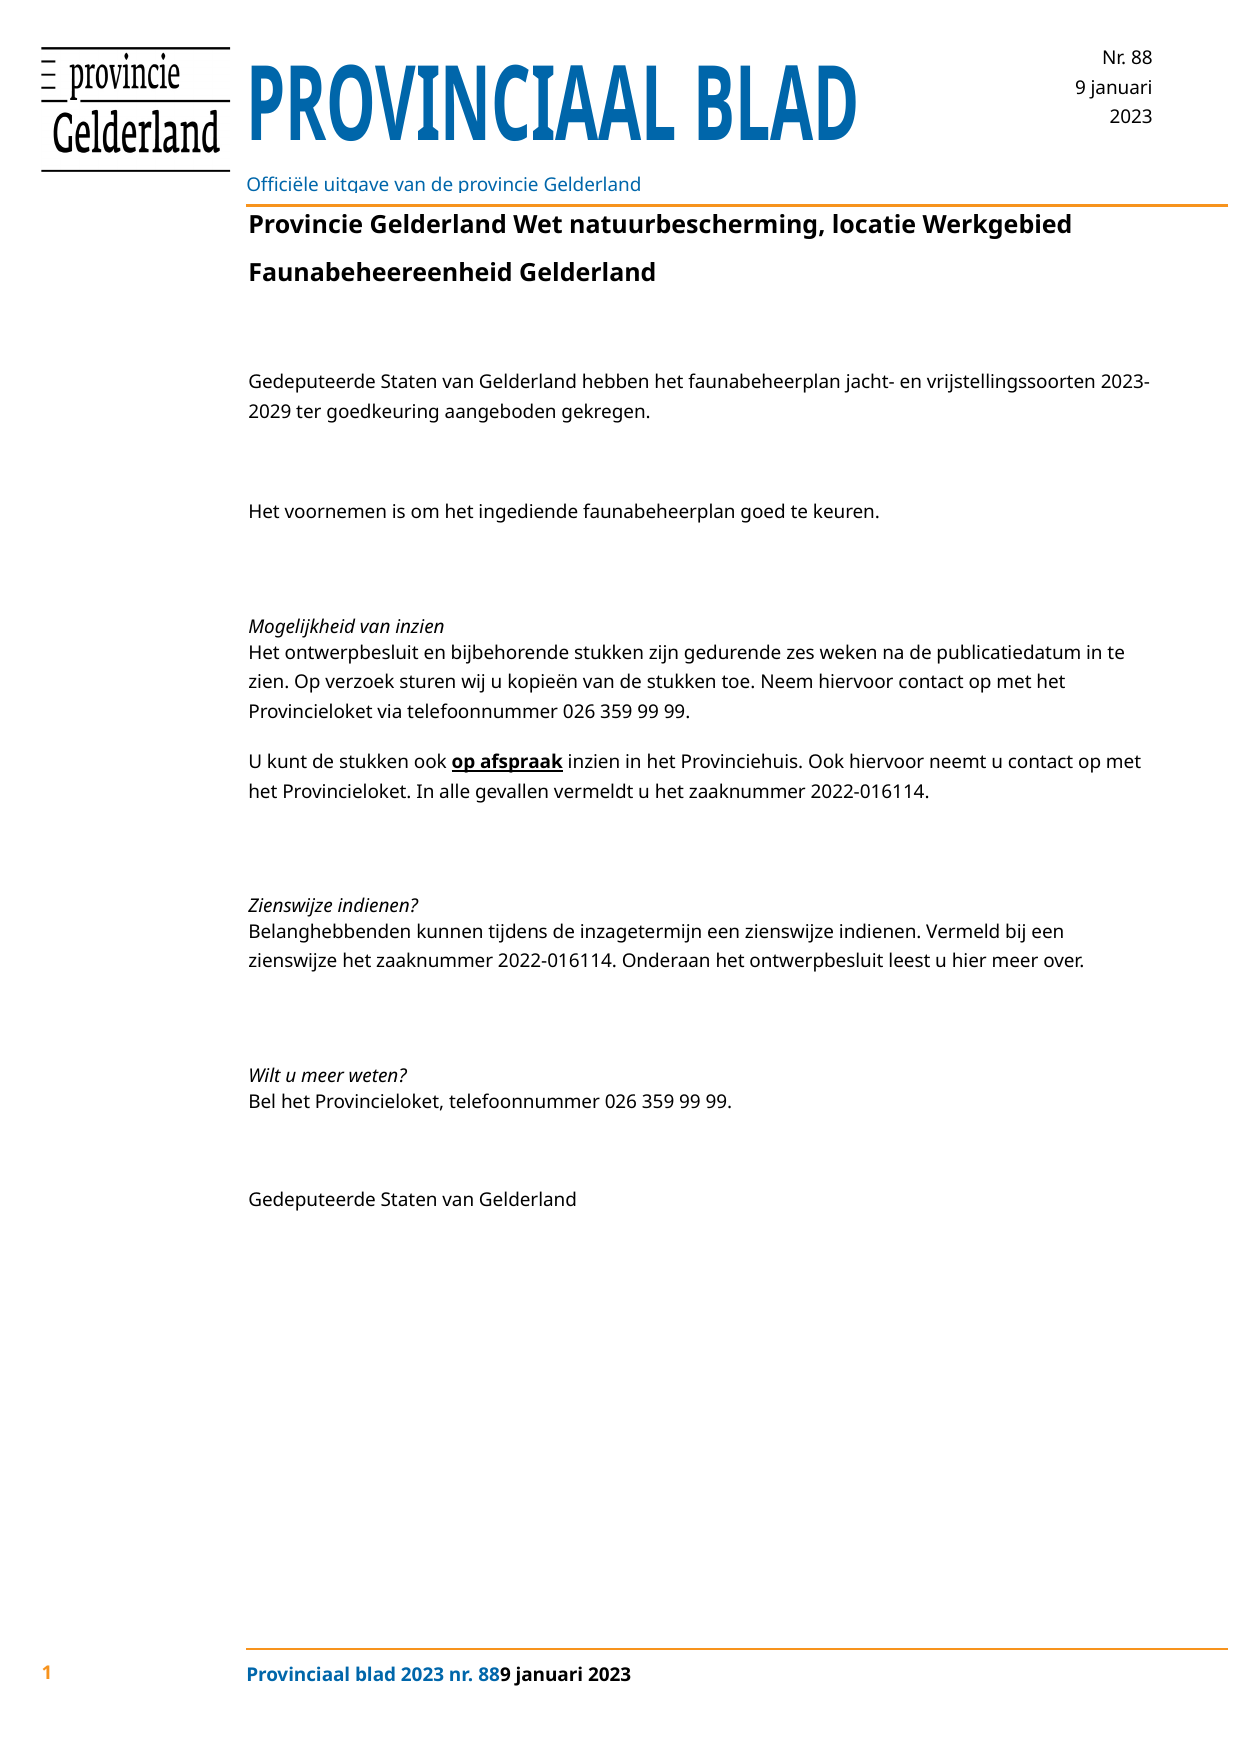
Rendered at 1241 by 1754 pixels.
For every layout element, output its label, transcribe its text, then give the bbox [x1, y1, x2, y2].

text Zienswijze indienen? [248, 892, 1152, 918]
text Provincie Gelderland Wet natuurbescherming, locatie Werkgebied Faunabeheereenheid Gelderland [248, 207, 1152, 288]
text Belanghebbenden kunnen tijdens de inzagetermijn een zienswijze indienen. Vermeld bij een zienswijze het zaaknummer 2022-016114. Onderaan het ontwerpbesluit leest u hier meer over. [248, 918, 1152, 973]
text Gedeputeerde Staten van Gelderland hebben het faunabeheerplan jacht- en vrijstellingssoorten 2023-2029 ter goedkeuring aangeboden gekregen. [248, 368, 1152, 424]
text U kunt de stukken ook op afspraak inzien in het Provinciehuis. Ook hiervoor neemt u contact op met het Provincieloket. In alle gevallen vermeldt u het zaaknummer 2022-016114. [248, 748, 1152, 804]
text Het ontwerpbesluit en bijbehorende stukken zijn gedurende zes weken na de publicatiedatum in te zien. Op verzoek sturen wij u kopieën van de stukken toe. Neem hiervoor contact op met het Provincieloket via telefoonnummer 026 359 99 99. [248, 639, 1152, 724]
text Bel het Provincieloket, telefoonnummer 026 359 99 99. [248, 1088, 1152, 1113]
picture [41, 47, 231, 172]
text Gedeputeerde Staten van Gelderland [248, 1186, 1152, 1212]
text Wilt u meer weten? [248, 1062, 1152, 1088]
text Het voornemen is om het ingediende faunabeheerplan goed te keuren. [248, 499, 1152, 524]
text Mogelijkheid van inzien [248, 613, 1152, 639]
